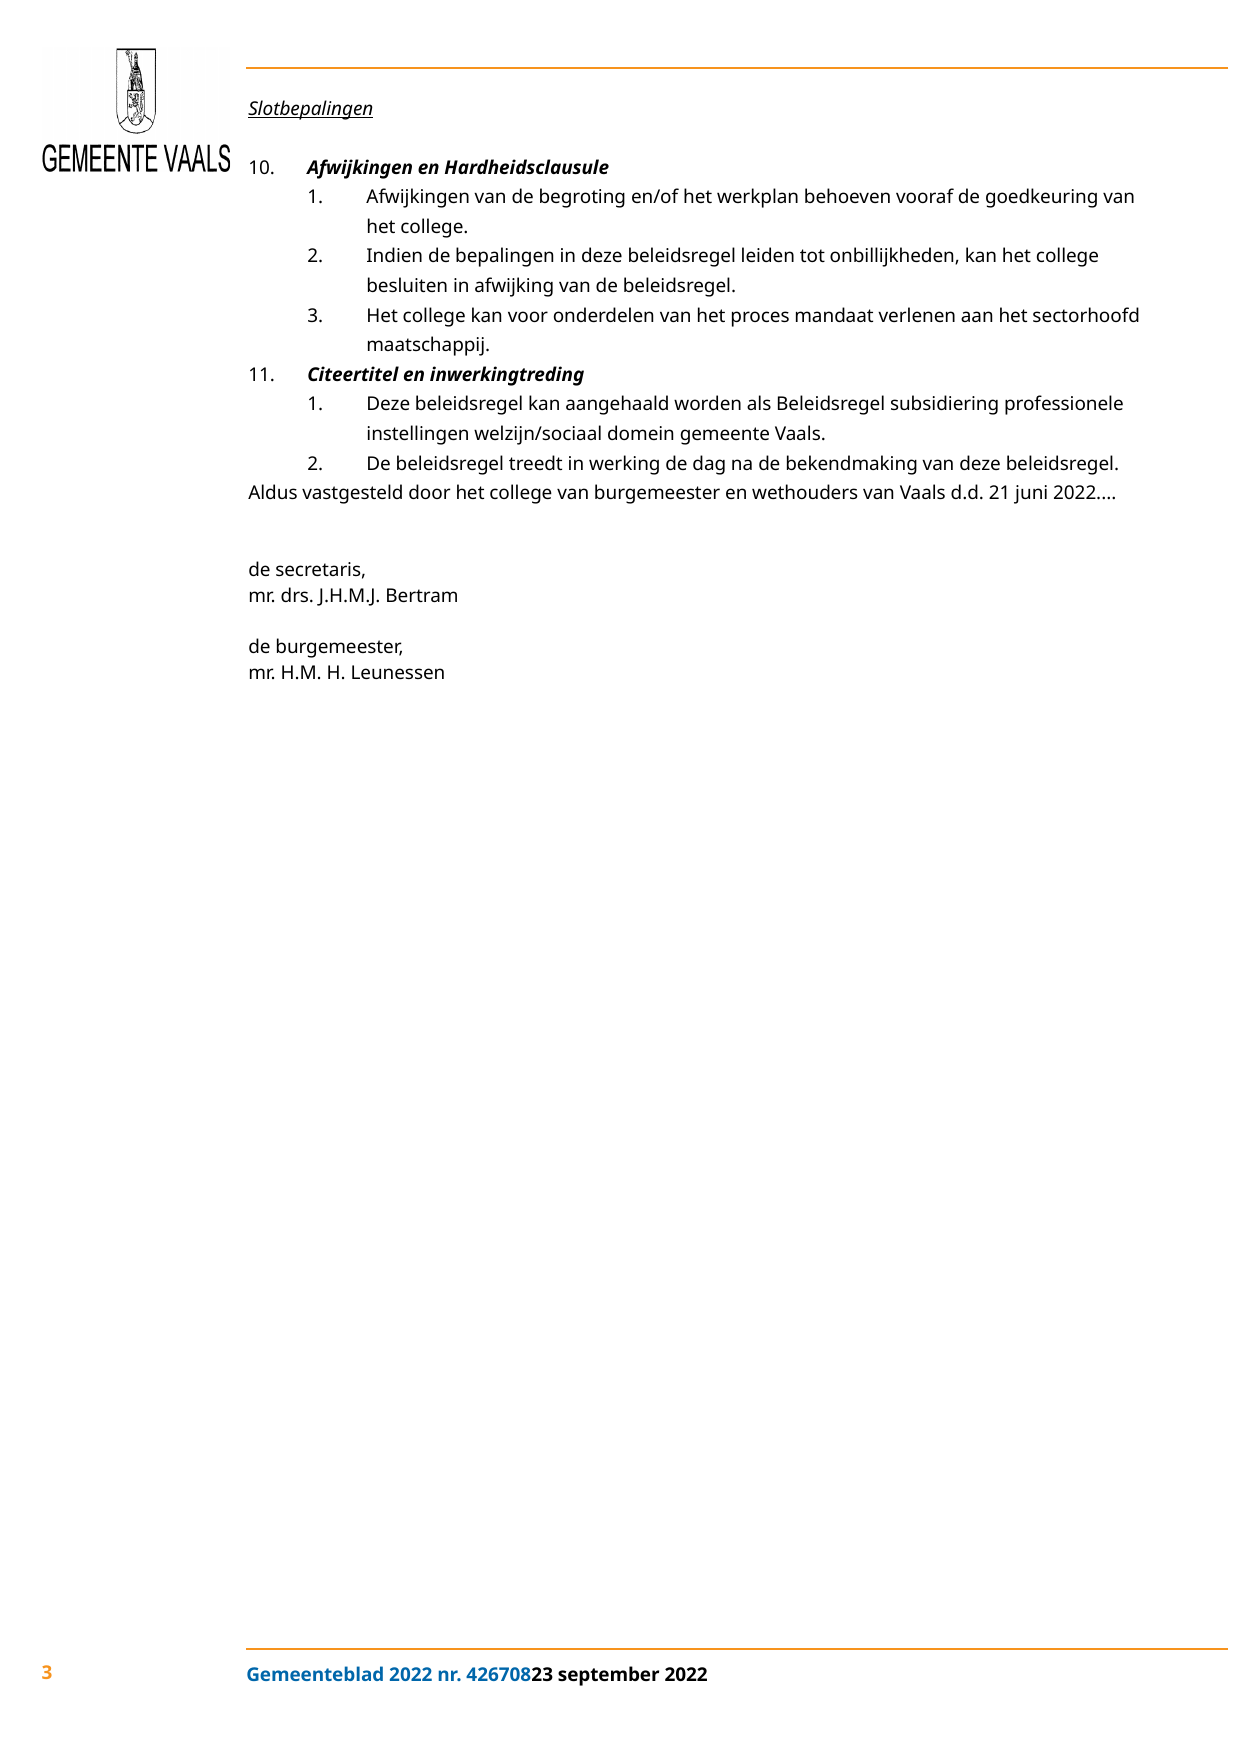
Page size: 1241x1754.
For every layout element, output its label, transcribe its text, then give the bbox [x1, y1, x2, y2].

list Het college kan voor onderdelen van het proces mandaat verlenen aan het sectorhoofd maatschappij. [307, 302, 1152, 357]
text mr. drs. J.H.M.J. Bertram [248, 582, 1152, 608]
text Slotbepalingen [248, 95, 1152, 121]
list Citeertitel en inwerkingtreding [248, 361, 1152, 387]
list Indien de bepalingen in deze beleidsregel leiden tot onbillijkheden, kan het college besluiten in afwijking van de beleidsregel. [307, 243, 1152, 298]
list Deze beleidsregel kan aangehaald worden als Beleidsregel subsidiering professionele instellingen welzijn/sociaal domein gemeente Vaals. [307, 391, 1152, 446]
text de secretaris, [248, 557, 1152, 582]
text mr. H.M. H. Leunessen [248, 659, 1152, 685]
text de burgemeester, [248, 634, 1152, 659]
text Aldus vastgesteld door het college van burgemeester en wethouders van Vaals d.d. 21 juni 2022.... [248, 479, 1152, 505]
list Afwijkingen van de begroting en/of het werkplan behoeven vooraf de goedkeuring van het college. [307, 183, 1152, 239]
list De beleidsregel treedt in werking de dag na de bekendmaking van deze beleidsregel. [307, 450, 1152, 476]
picture [41, 47, 231, 172]
list Afwijkingen en Hardheidsclausule [248, 154, 1152, 180]
